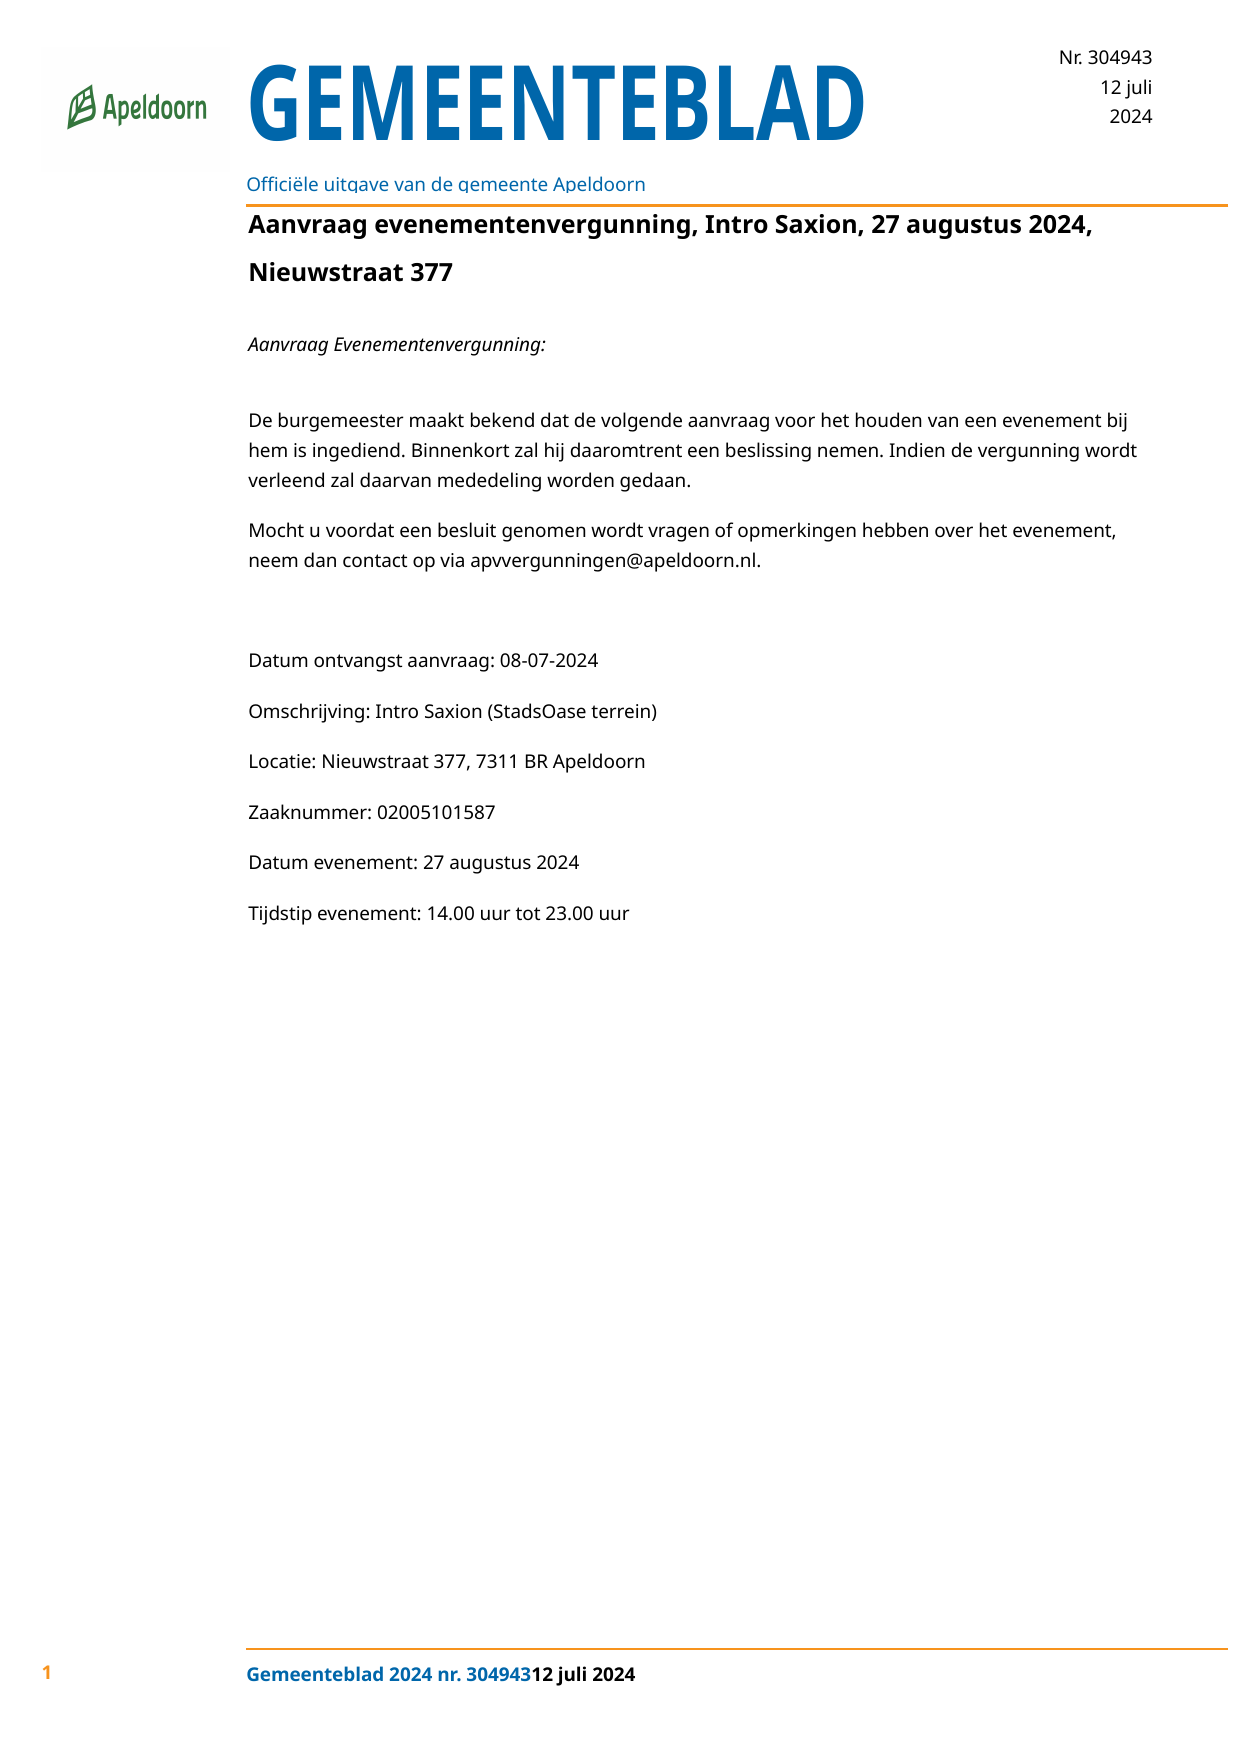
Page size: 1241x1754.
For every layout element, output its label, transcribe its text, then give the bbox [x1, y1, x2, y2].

text Aanvraag Evenementenvergunning: [248, 331, 1152, 357]
picture [41, 47, 231, 172]
text Mocht u voordat een besluit genomen wordt vragen of opmerkingen hebben over het evenement, neem dan contact op via apvvergunningen@apeldoorn.nl. [248, 517, 1152, 572]
text Omschrijving: Intro Saxion (StadsOase terrein) [248, 698, 1152, 724]
text Zaaknummer: 02005101587 [248, 799, 1152, 824]
text Datum evenement: 27 augustus 2024 [248, 849, 1152, 875]
text Tijdstip evenement: 14.00 uur tot 23.00 uur [248, 900, 1152, 925]
text Locatie: Nieuwstraat 377, 7311 BR Apeldoorn [248, 748, 1152, 774]
text Aanvraag evenementenvergunning, Intro Saxion, 27 augustus 2024, Nieuwstraat 377 [248, 207, 1152, 288]
text De burgemeester maakt bekend dat de volgende aanvraag voor het houden van een evenement bij hem is ingediend. Binnenkort zal hij daaromtrent een beslissing nemen. Indien de vergunning wordt verleend zal daarvan mededeling worden gedaan. [248, 408, 1152, 492]
text Datum ontvangst aanvraag: 08-07-2024 [248, 648, 1152, 673]
